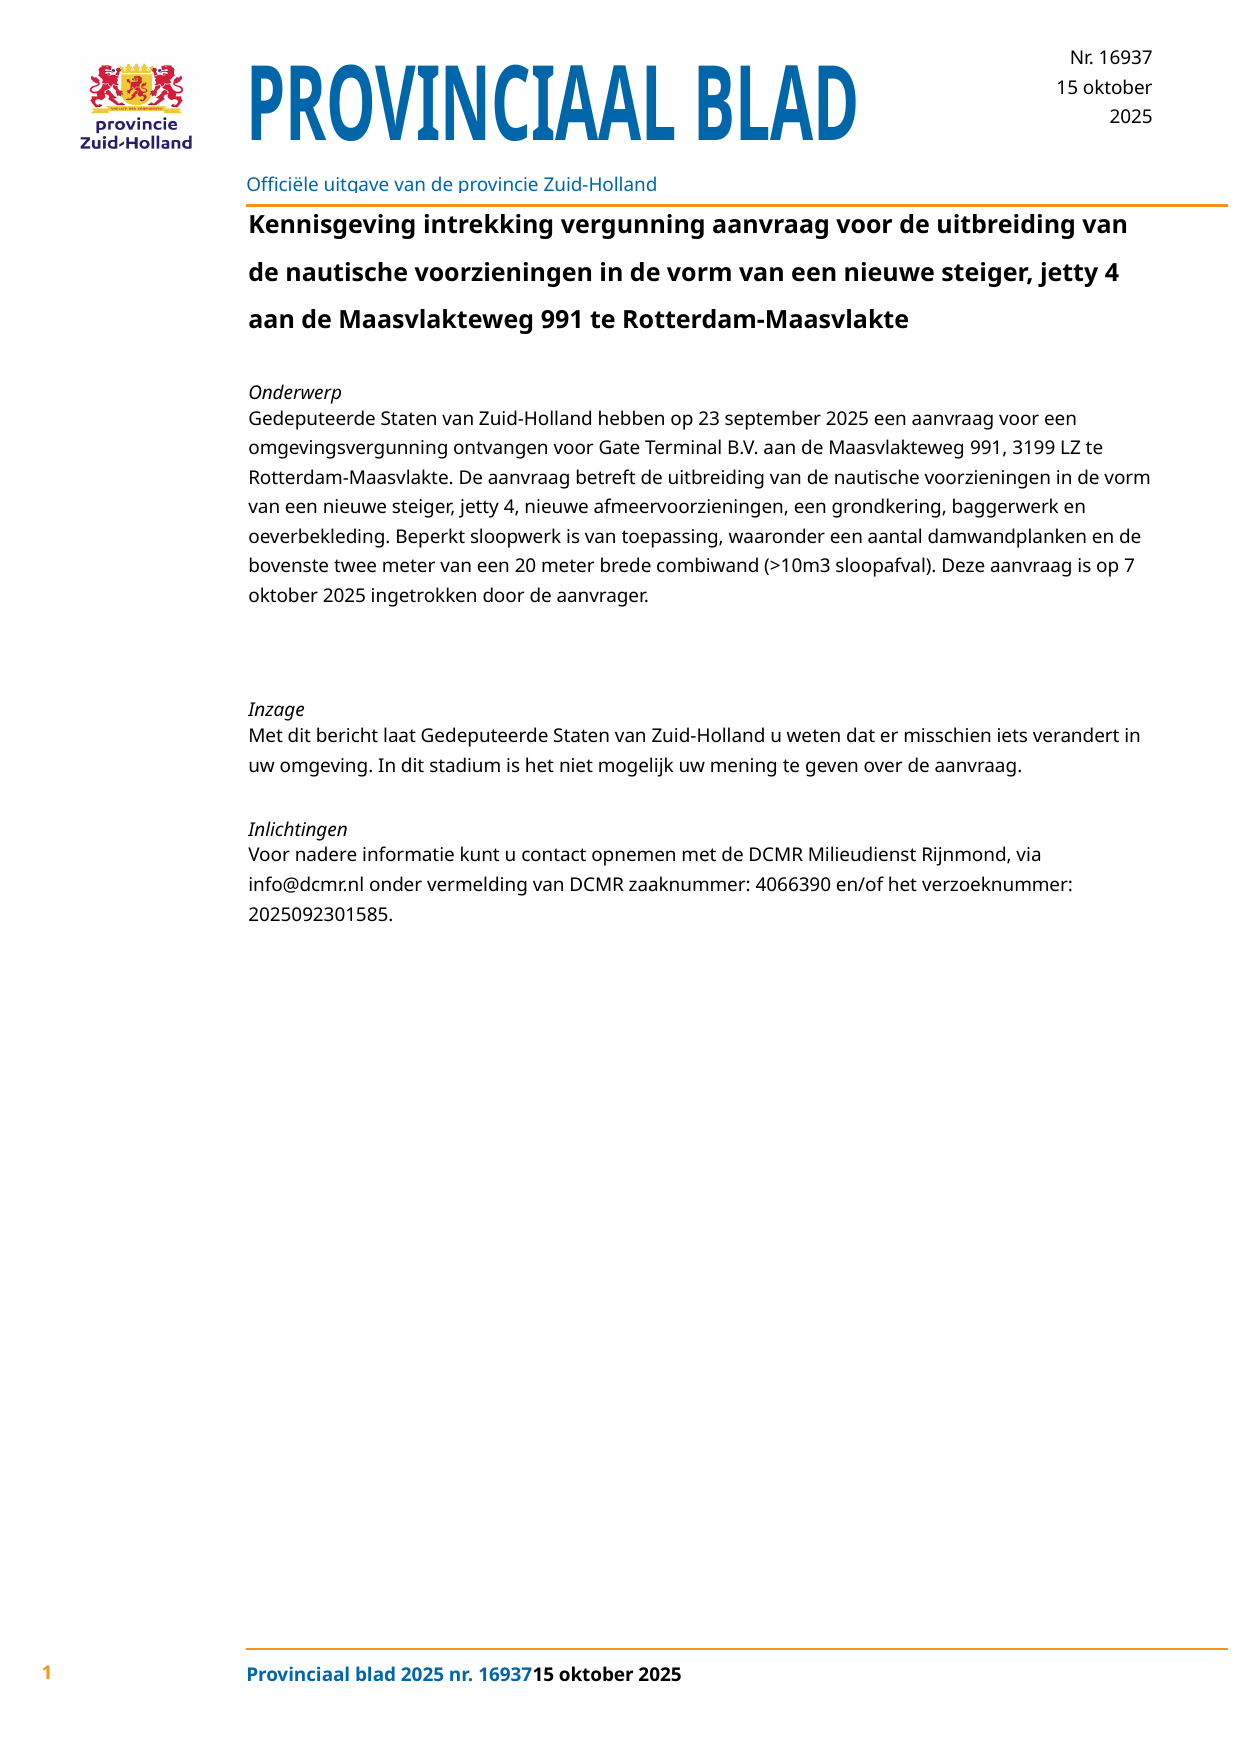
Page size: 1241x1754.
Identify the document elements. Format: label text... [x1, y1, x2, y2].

text Inzage [248, 697, 1152, 722]
text Onderwerp [248, 379, 1152, 405]
text Kennisgeving intrekking vergunning aanvraag voor de uitbreiding van de nautische voorzieningen in de vorm van een nieuwe steiger, jetty 4 aan de Maasvlakteweg 991 te Rotterdam-Maasvlakte [248, 207, 1152, 336]
text Met dit bericht laat Gedeputeerde Staten van Zuid-Holland u weten dat er misschien iets verandert in uw omgeving. In dit stadium is het niet mogelijk uw mening te geven over de aanvraag. [248, 722, 1152, 778]
picture [41, 47, 231, 172]
text Gedeputeerde Staten van Zuid-Holland hebben op 23 september 2025 een aanvraag voor een omgevingsvergunning ontvangen voor Gate Terminal B.V. aan de Maasvlakteweg 991, 3199 LZ te Rotterdam-Maasvlakte. De aanvraag betreft de uitbreiding van de nautische voorzieningen in de vorm van een nieuwe steiger, jetty 4, nieuwe afmeervoorzieningen, een grondkering, baggerwerk en oeverbekleding. Beperkt sloopwerk is van toepassing, waaronder een aantal damwandplanken en de bovenste twee meter van een 20 meter brede combiwand (>10m3 sloopafval). Deze aanvraag is op 7 oktober 2025 ingetrokken door de aanvrager. [248, 405, 1152, 608]
text Voor nadere informatie kunt u contact opnemen met de DCMR Milieudienst Rijnmond, via info@dcmr.nl onder vermelding van DCMR zaaknummer: 4066390 en/of het verzoeknummer: 2025092301585. [248, 842, 1152, 927]
text Inlichtingen [248, 816, 1152, 842]
